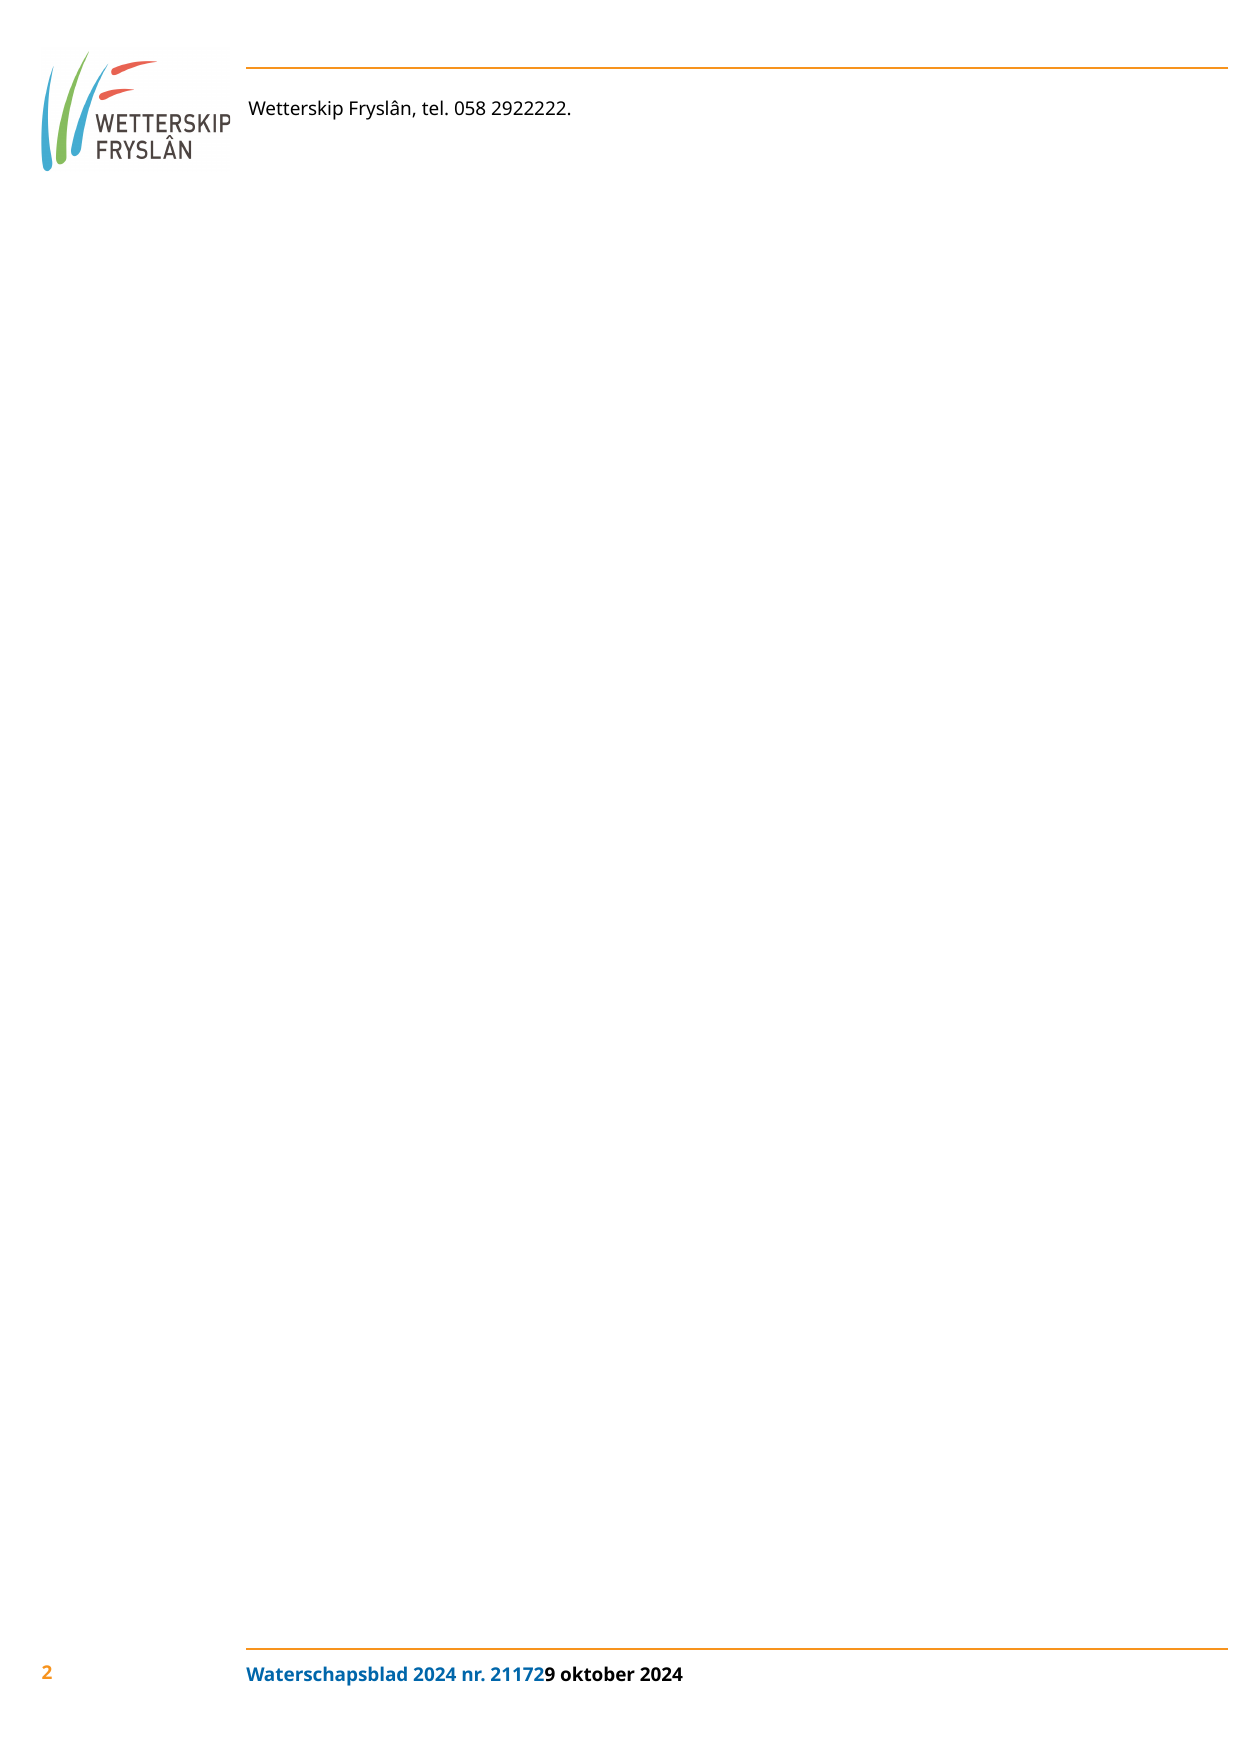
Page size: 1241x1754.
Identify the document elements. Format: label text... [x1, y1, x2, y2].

picture [41, 47, 231, 172]
text Wetterskip Fryslân, tel. 058 2922222. [248, 95, 1152, 121]
